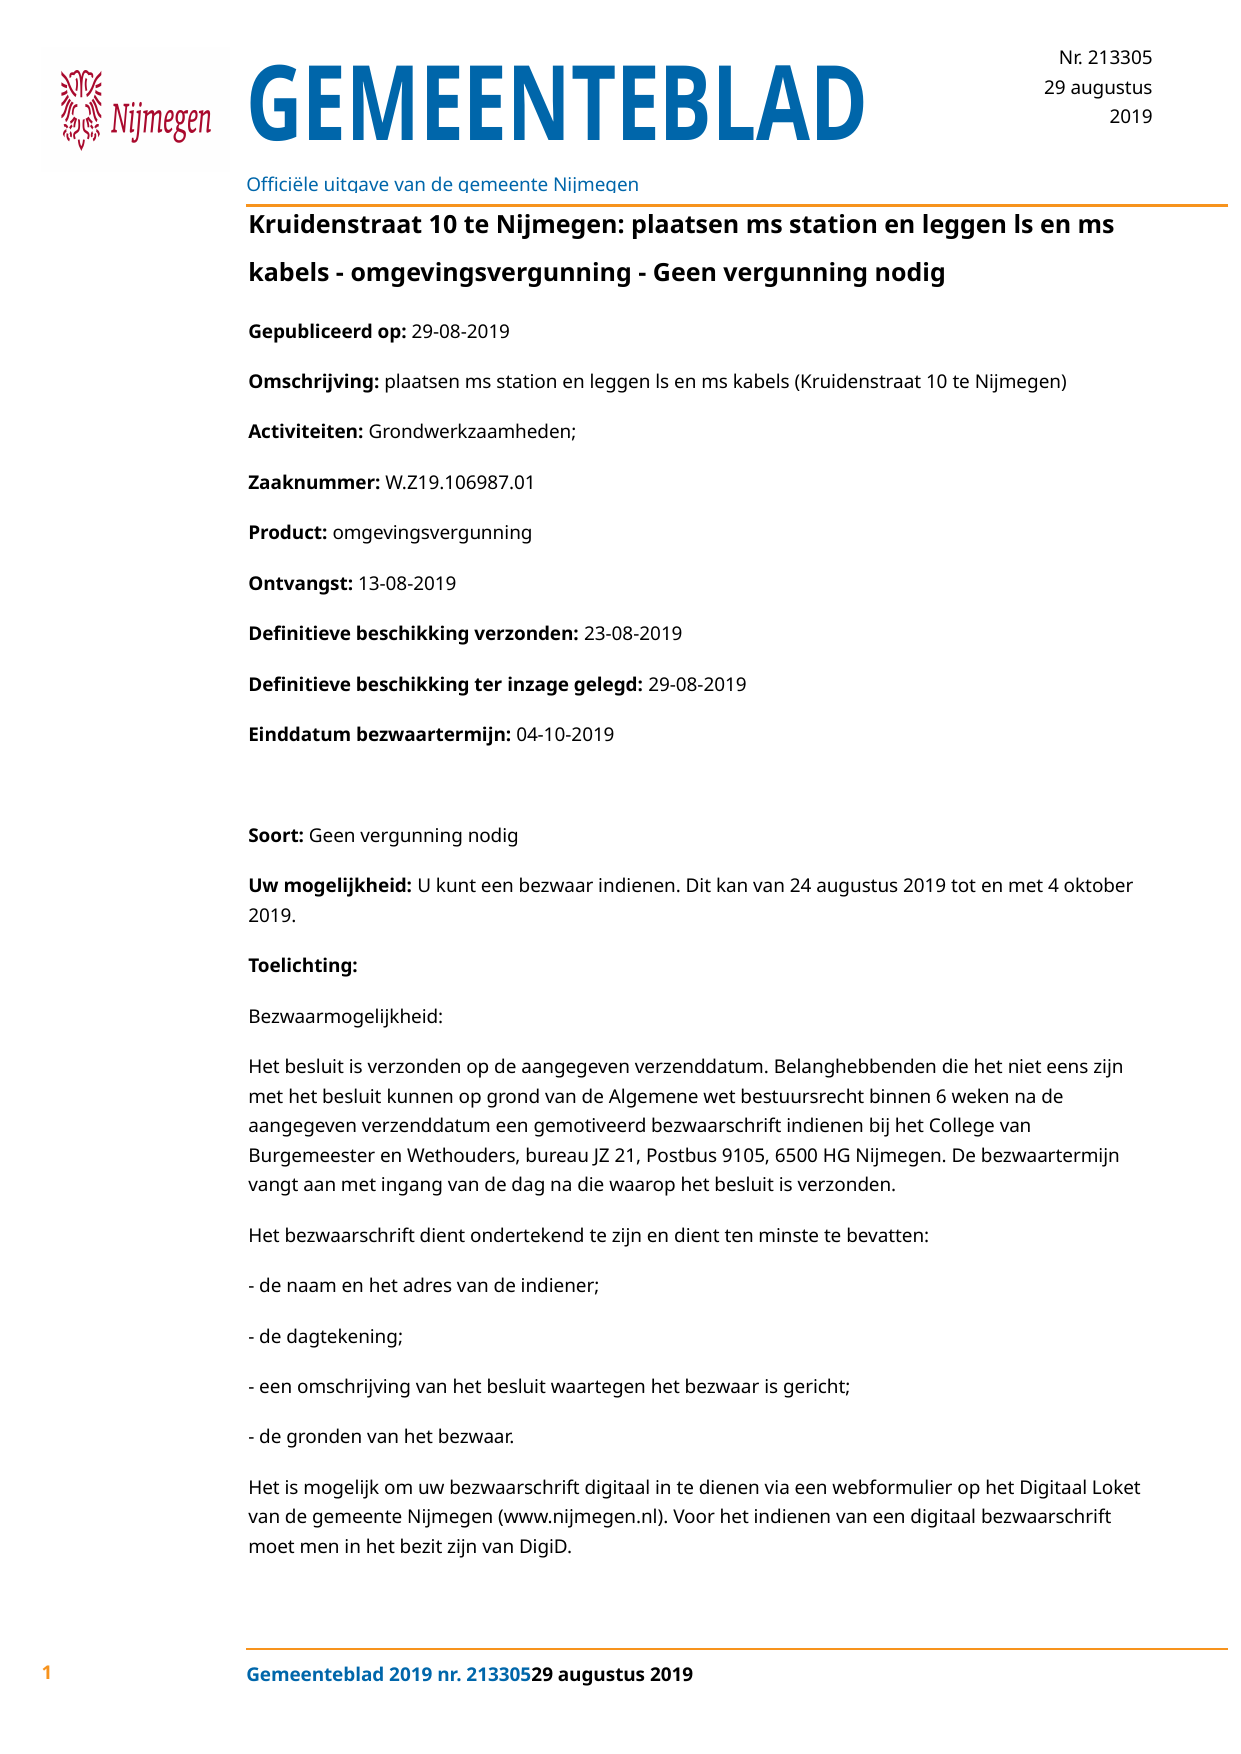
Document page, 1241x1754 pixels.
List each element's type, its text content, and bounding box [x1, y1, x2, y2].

text Toelichting: [248, 952, 1152, 978]
text - de gronden van het bezwaar. [248, 1424, 1152, 1449]
text Uw mogelijkheid: U kunt een bezwaar indienen. Dit kan van 24 augustus 2019 tot en met 4 oktober 2019. [248, 872, 1152, 928]
text Het bezwaarschrift dient ondertekend te zijn en dient ten minste te bevatten: [248, 1222, 1152, 1248]
text Einddatum bezwaartermijn: 04-10-2019 [248, 721, 1152, 747]
text Bezwaarmogelijkheid: [248, 1003, 1152, 1029]
text Product: omgevingsvergunning [248, 519, 1152, 545]
text Het is mogelijk om uw bezwaarschrift digitaal in te dienen via een webformulier op het Digitaal Loket van de gemeente Nijmegen (www.nijmegen.nl). Voor het indienen van een digitaal bezwaarschrift moet men in het bezit zijn van DigiD. [248, 1474, 1152, 1559]
text Soort: Geen vergunning nodig [248, 822, 1152, 848]
text Ontvangst: 13-08-2019 [248, 570, 1152, 596]
text - de naam en het adres van de indiener; [248, 1272, 1152, 1298]
text Kruidenstraat 10 te Nijmegen: plaatsen ms station en leggen ls en ms kabels - omgevingsvergunning - Geen vergunning nodig [248, 207, 1152, 288]
text Activiteiten: Grondwerkzaamheden; [248, 419, 1152, 444]
text - de dagtekening; [248, 1323, 1152, 1349]
text Definitieve beschikking verzonden: 23-08-2019 [248, 620, 1152, 646]
text Het besluit is verzonden op de aangegeven verzenddatum. Belanghebbenden die het niet eens zijn met het besluit kunnen op grond van de Algemene wet bestuursrecht binnen 6 weken na de aangegeven verzenddatum een gemotiveerd bezwaarschrift indienen bij het College van Burgemeester en Wethouders, bureau JZ 21, Postbus 9105, 6500 HG Nijmegen. De bezwaartermijn vangt aan met ingang van de dag na die waarop het besluit is verzonden. [248, 1053, 1152, 1197]
text Zaaknummer: W.Z19.106987.01 [248, 469, 1152, 495]
text Gepubliceerd op: 29-08-2019 [248, 318, 1152, 344]
text Definitieve beschikking ter inzage gelegd: 29-08-2019 [248, 671, 1152, 697]
text Omschrijving: plaatsen ms station en leggen ls en ms kabels (Kruidenstraat 10 te Nijmegen) [248, 368, 1152, 394]
picture [41, 47, 231, 172]
text - een omschrijving van het besluit waartegen het bezwaar is gericht; [248, 1373, 1152, 1399]
